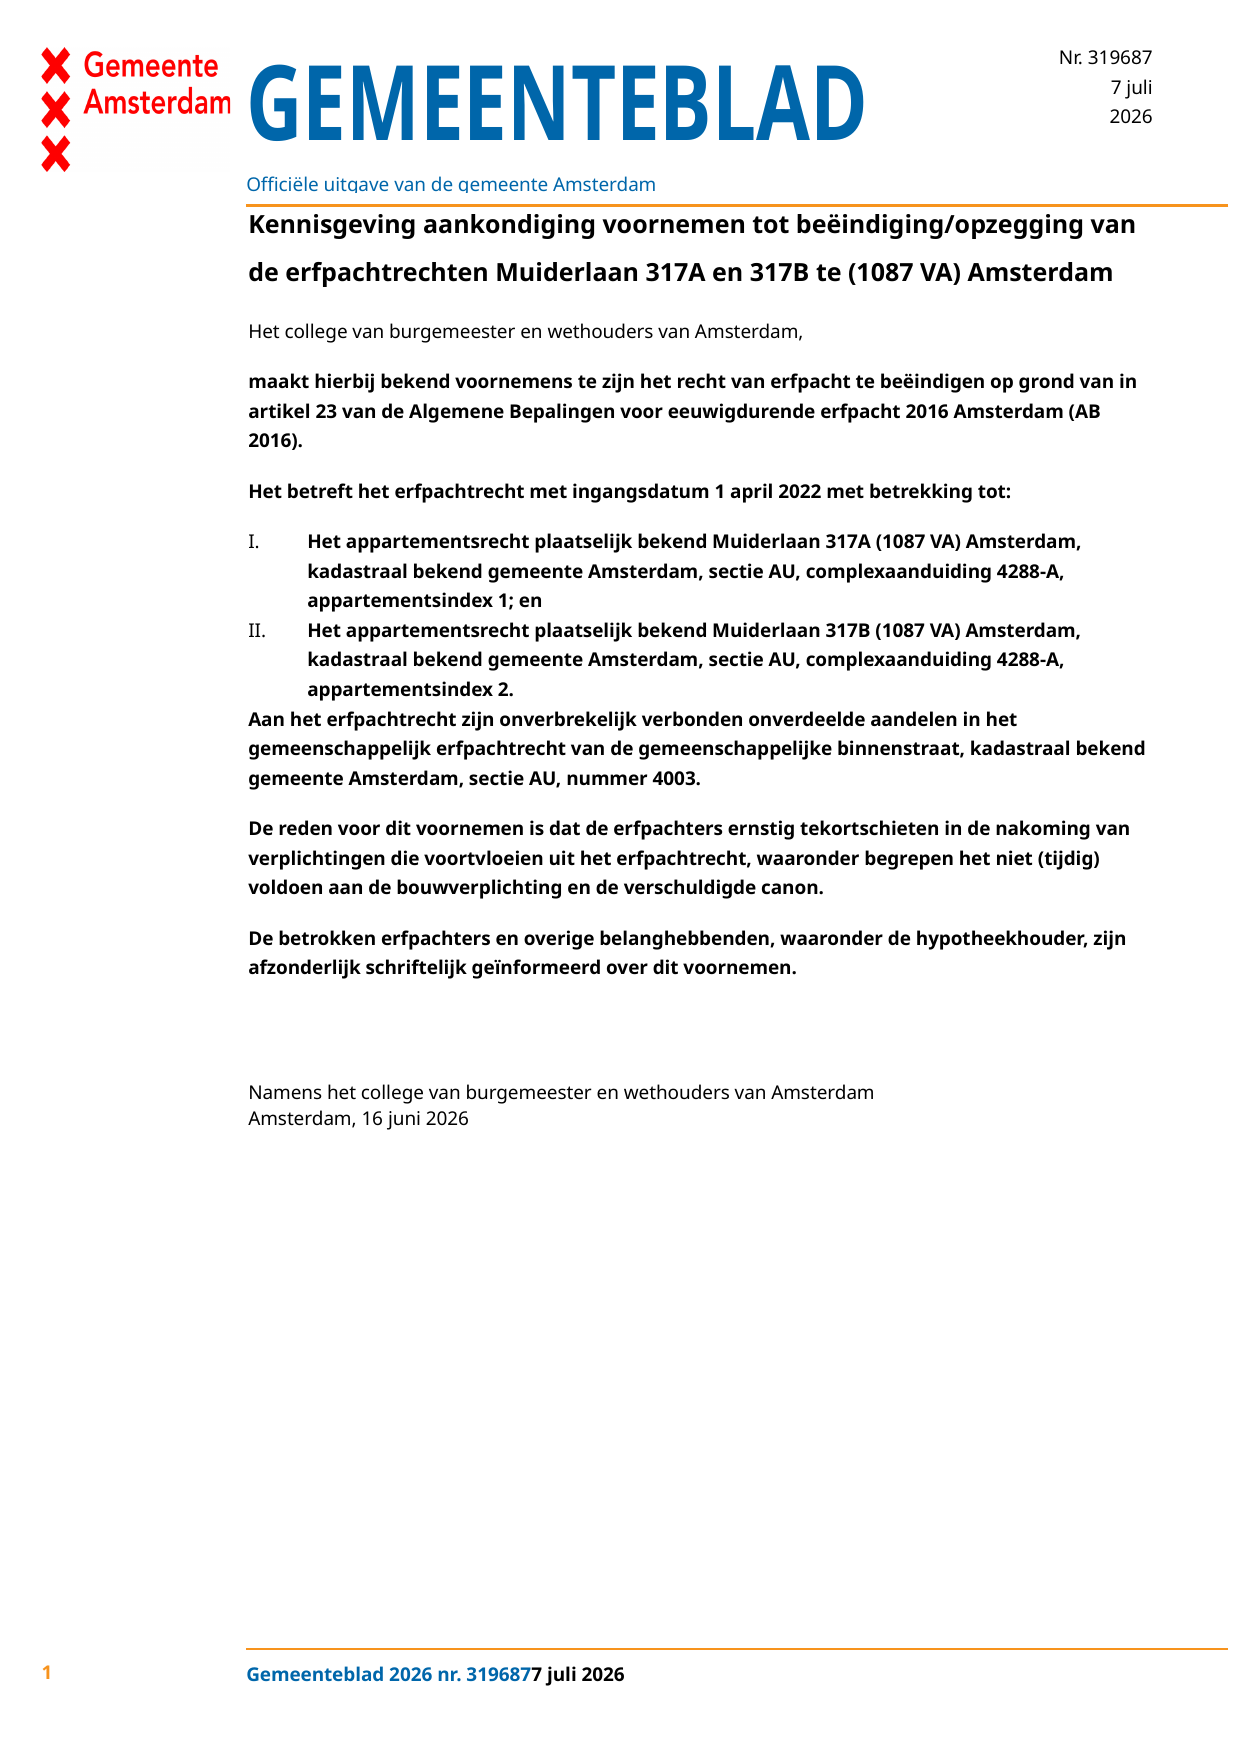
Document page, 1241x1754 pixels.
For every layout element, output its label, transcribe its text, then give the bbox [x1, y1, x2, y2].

text Kennisgeving aankondiging voornemen tot beëindiging/opzegging van de erfpachtrechten Muiderlaan 317A en 317B te (1087 VA) Amsterdam [248, 207, 1152, 288]
text De reden voor dit voornemen is dat de erfpachters ernstig tekortschieten in de nakoming van verplichtingen die voortvloeien uit het erfpachtrecht, waaronder begrepen het niet (tijdig) voldoen aan de bouwverplichting en de verschuldigde canon. [248, 815, 1152, 900]
text Aan het erfpachtrecht zijn onverbrekelijk verbonden onverdeelde aandelen in het gemeenschappelijk erfpachtrecht van de gemeenschappelijke binnenstraat, kadastraal bekend gemeente Amsterdam, sectie AU, nummer 4003. [248, 706, 1152, 791]
list Het appartementsrecht plaatselijk bekend Muiderlaan 317B (1087 VA) Amsterdam, kadastraal bekend gemeente Amsterdam, sectie AU, complexaanduiding 4288-A, appartementsindex 2. [248, 617, 1152, 702]
text Het college van burgemeester en wethouders van Amsterdam, [248, 318, 1152, 344]
text De betrokken erfpachters en overige belanghebbenden, waaronder de hypotheekhouder, zijn afzonderlijk schriftelijk geïnformeerd over dit voornemen. [248, 925, 1152, 980]
picture [41, 47, 231, 172]
text Het betreft het erfpachtrecht met ingangsdatum 1 april 2022 met betrekking tot: [248, 478, 1152, 504]
text Amsterdam, 16 juni 2026 [248, 1105, 1152, 1131]
list Het appartementsrecht plaatselijk bekend Muiderlaan 317A (1087 VA) Amsterdam, kadastraal bekend gemeente Amsterdam, sectie AU, complexaanduiding 4288-A, appartementsindex 1; en [248, 528, 1152, 613]
text Namens het college van burgemeester en wethouders van Amsterdam [248, 1079, 1152, 1105]
text maakt hierbij bekend voornemens te zijn het recht van erfpacht te beëindigen op grond van in artikel 23 van de Algemene Bepalingen voor eeuwigdurende erfpacht 2016 Amsterdam (AB 2016). [248, 368, 1152, 453]
